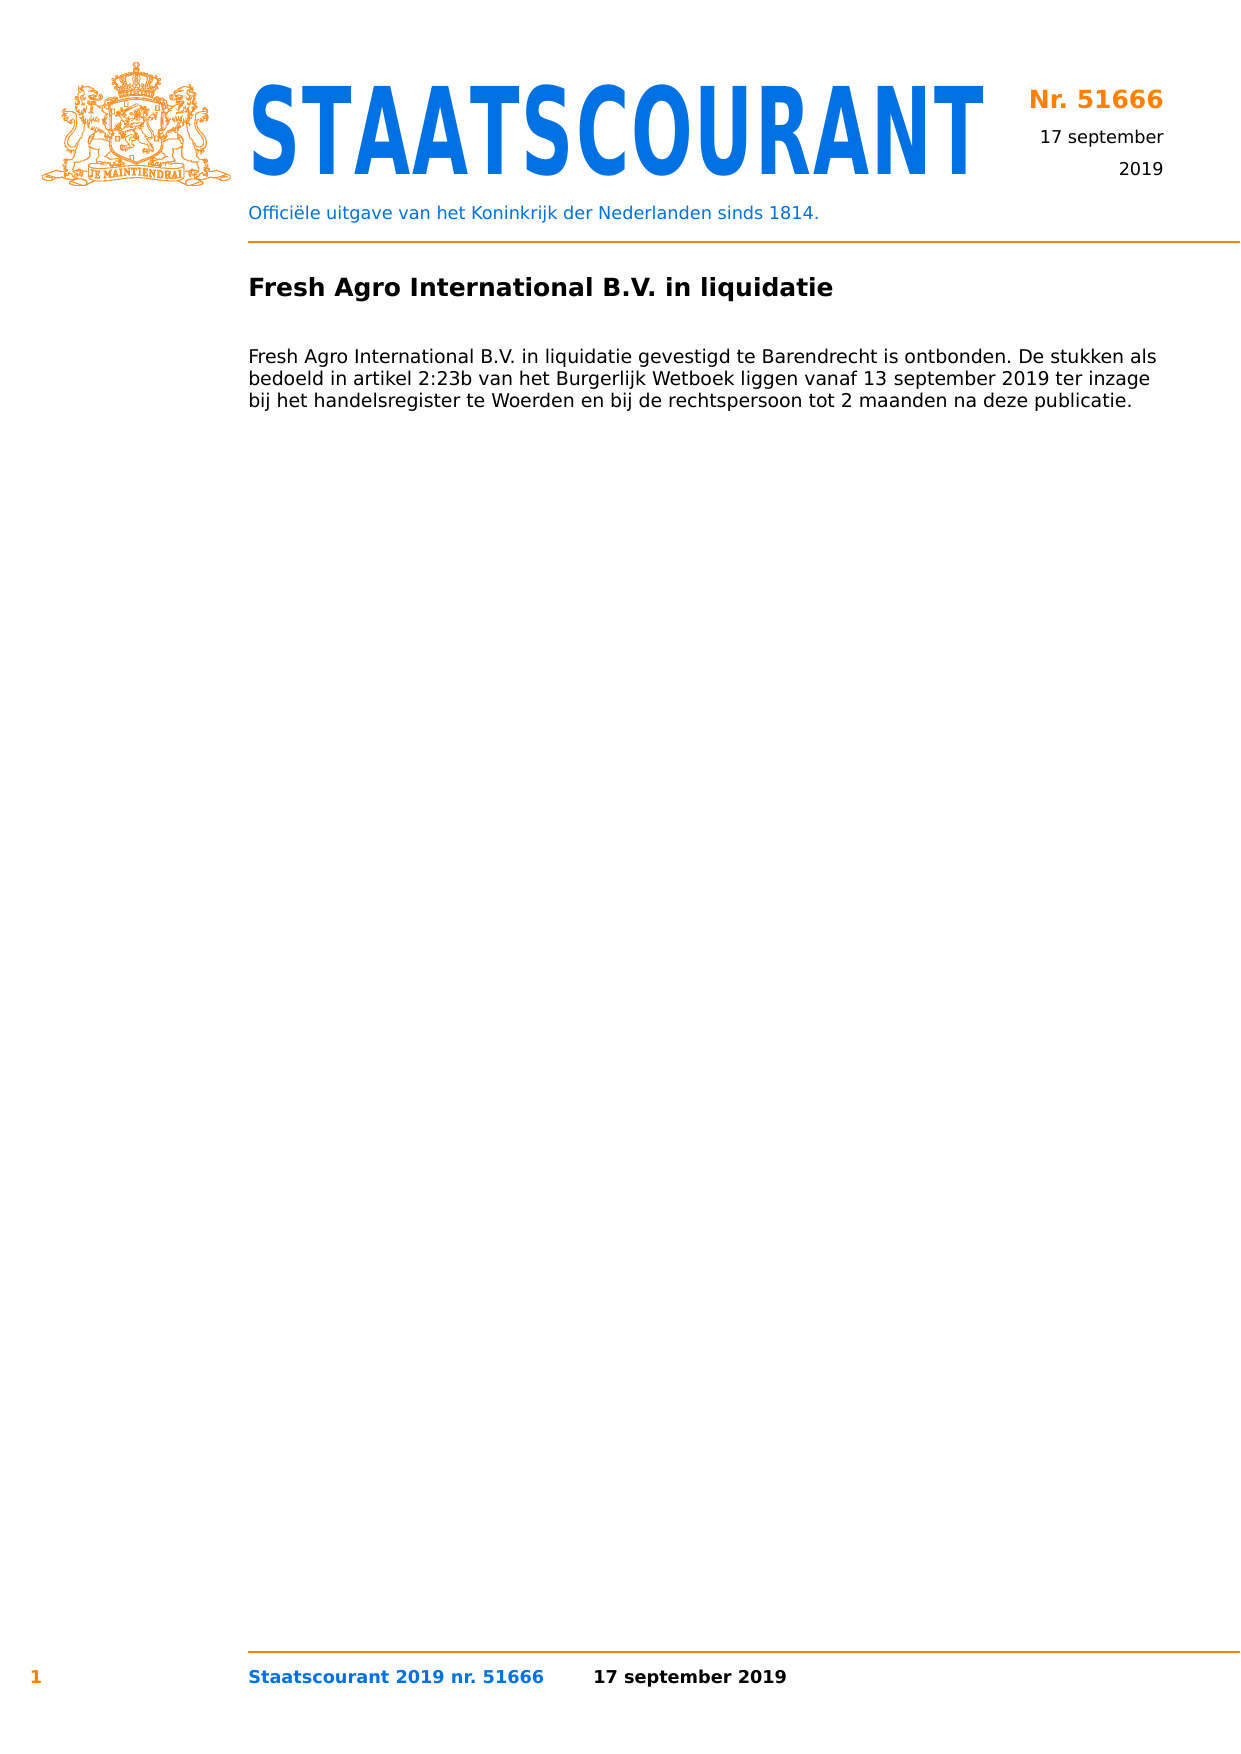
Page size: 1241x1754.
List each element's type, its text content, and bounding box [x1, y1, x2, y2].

table_header [25, 62, 248, 241]
table_cell 17 september [998, 121, 1240, 153]
table_cell Officiële uitgave van het Koninkrijk der Nederlanden sinds 1814. [248, 203, 1240, 241]
picture [41, 62, 231, 186]
subtitle Fresh Agro International B.V. in liquidatie [248, 273, 1163, 302]
text Fresh Agro International B.V. in liquidatie gevestigd te Barendrecht is ontbonden. De stukken als bedoeld in artikel 2:23b van het Burgerlijk Wetboek liggen vanaf 13 september 2019 ter inzage bij het handelsregister te Woerden en bij de rechtspersoon tot 2 maanden na deze publicatie. [248, 346, 1163, 412]
table_header Nr. 51666 [998, 62, 1240, 121]
table_header STAATSCOURANT [248, 62, 998, 203]
table_cell 2019 [998, 153, 1240, 203]
